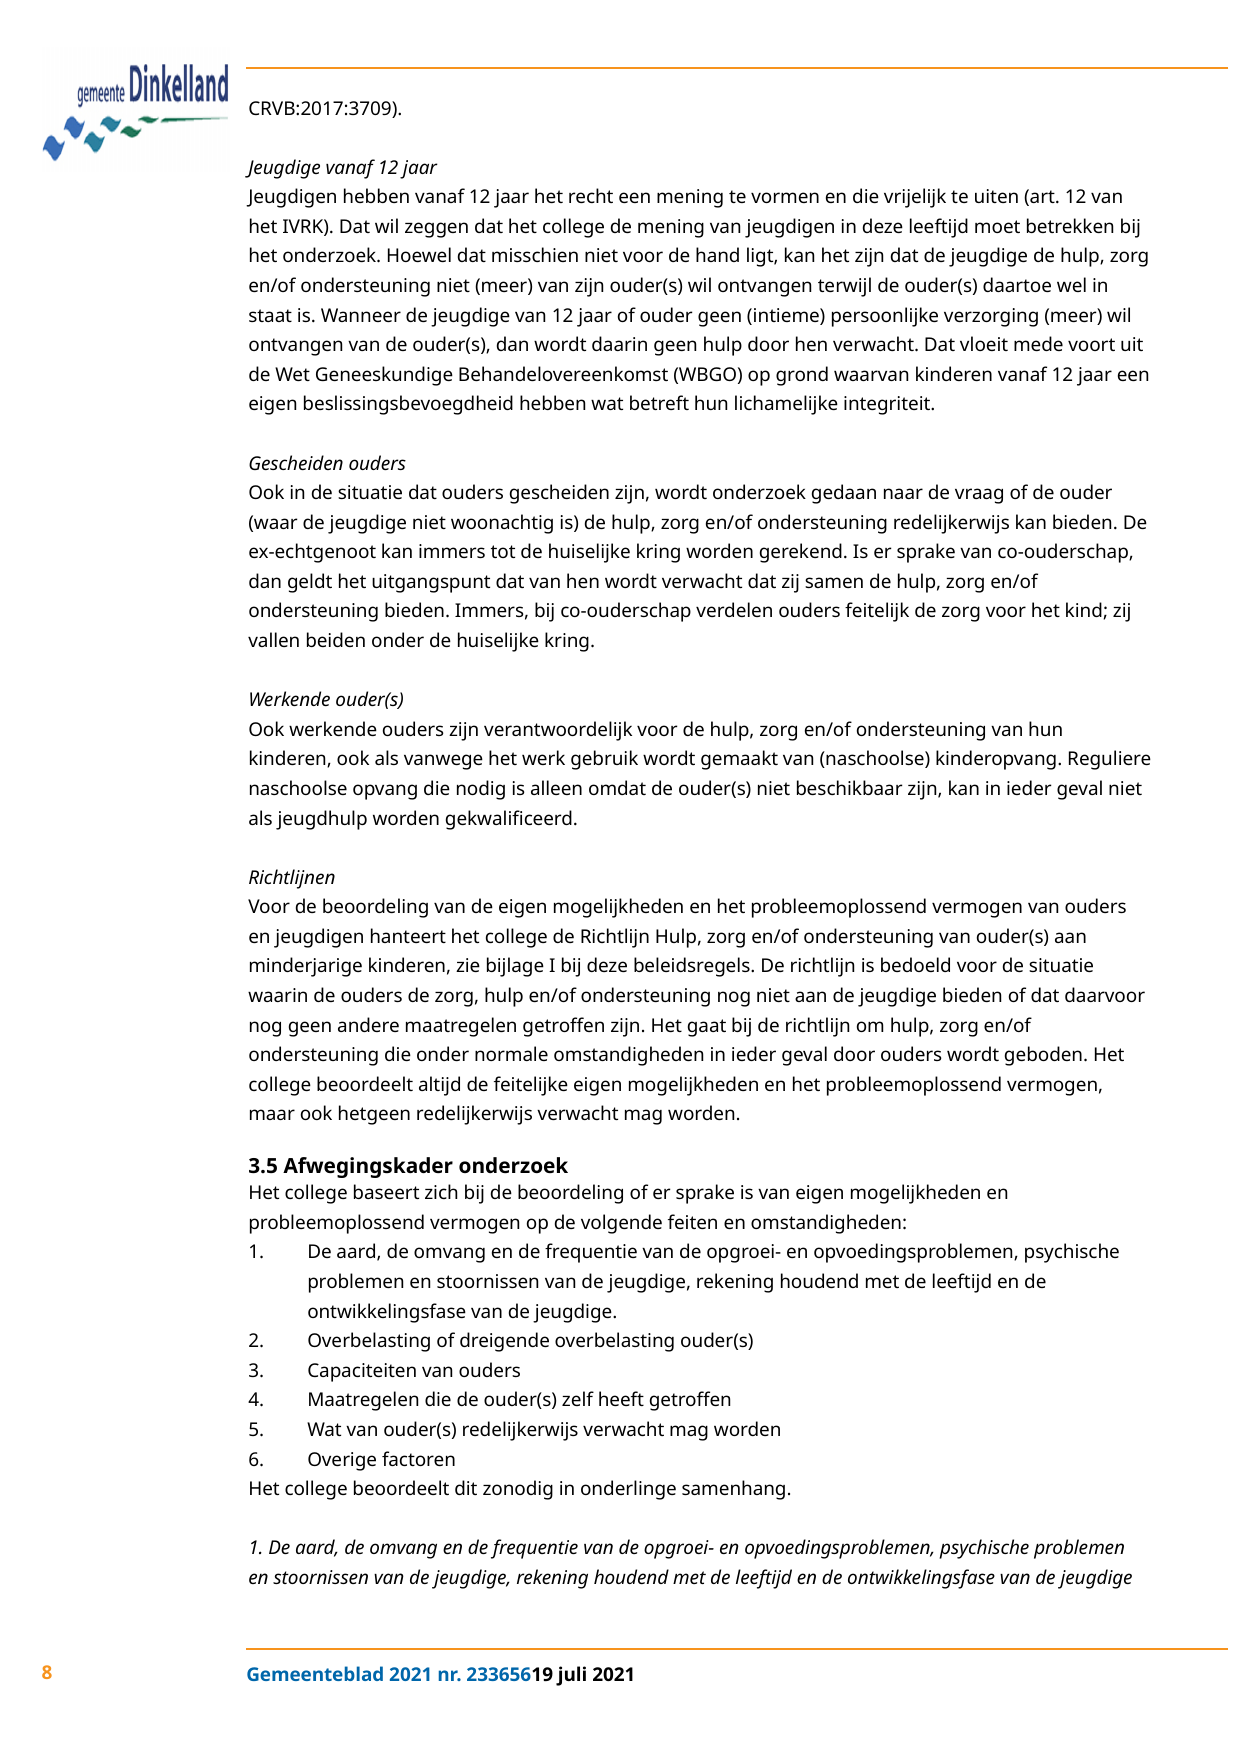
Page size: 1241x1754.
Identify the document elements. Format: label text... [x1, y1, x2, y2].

list Capaciteiten van ouders [248, 1357, 1152, 1383]
text Jeugdigen hebben vanaf 12 jaar het recht een mening te vormen en die vrijelijk te uiten (art. 12 van het IVRK). Dat wil zeggen dat het college de mening van jeugdigen in deze leeftijd moet betrekken bij het onderzoek. Hoewel dat misschien niet voor de hand ligt, kan het zijn dat de jeugdige de hulp, zorg en/of ondersteuning niet (meer) van zijn ouder(s) wil ontvangen terwijl de ouder(s) daartoe wel in staat is. Wanneer de jeugdige van 12 jaar of ouder geen (intieme) persoonlijke verzorging (meer) wil ontvangen van de ouder(s), dan wordt daarin geen hulp door hen verwacht. Dat vloeit mede voort uit de Wet Geneeskundige Behandelovereenkomst (WBGO) op grond waarvan kinderen vanaf 12 jaar een eigen beslissingsbevoegdheid hebben wat betreft hun lichamelijke integriteit. [248, 183, 1152, 416]
text CRVB:2017:3709). [248, 95, 1152, 121]
list Maatregelen die de ouder(s) zelf heeft getroffen [248, 1387, 1152, 1412]
text Richtlijnen [248, 864, 1152, 890]
list De aard, de omvang en de frequentie van de opgroei- en opvoedingsproblemen, psychische problemen en stoornissen van de jeugdige, rekening houdend met de leeftijd en de ontwikkelingsfase van de jeugdige. [248, 1239, 1152, 1323]
text 1. De aard, de omvang en de frequentie van de opgroei- en opvoedingsproblemen, psychische problemen en stoornissen van de jeugdige, rekening houdend met de leeftijd en de ontwikkelingsfase van de jeugdige [248, 1534, 1152, 1590]
list Overbelasting of dreigende overbelasting ouder(s) [248, 1327, 1152, 1353]
text Ook werkende ouders zijn verantwoordelijk voor de hulp, zorg en/of ondersteuning van hun kinderen, ook als vanwege het werk gebruik wordt gemaakt van (naschoolse) kinderopvang. Reguliere naschoolse opvang die nodig is alleen omdat de ouder(s) niet beschikbaar zijn, kan in ieder geval niet als jeugdhulp worden gekwalificeerd. [248, 716, 1152, 831]
text Het college beoordeelt dit zonodig in onderlinge samenhang. [248, 1475, 1152, 1501]
text Werkende ouder(s) [248, 686, 1152, 712]
text Ook in de situatie dat ouders gescheiden zijn, wordt onderzoek gedaan naar de vraag of de ouder (waar de jeugdige niet woonachtig is) de hulp, zorg en/of ondersteuning redelijkerwijs kan bieden. De ex-echtgenoot kan immers tot de huiselijke kring worden gerekend. Is er sprake van co-ouderschap, dan geldt het uitgangspunt dat van hen wordt verwacht dat zij samen de hulp, zorg en/of ondersteuning bieden. Immers, bij co-ouderschap verdelen ouders feitelijk de zorg voor het kind; zij vallen beiden onder de huiselijke kring. [248, 479, 1152, 653]
text Gescheiden ouders [248, 450, 1152, 476]
text Het college baseert zich bij de beoordeling of er sprake is van eigen mogelijkheden en probleemoplossend vermogen op de volgende feiten en omstandigheden: [248, 1179, 1152, 1235]
text Jeugdige vanaf 12 jaar [248, 154, 1152, 180]
picture [41, 47, 231, 172]
list Overige factoren [248, 1446, 1152, 1471]
list Wat van ouder(s) redelijkerwijs verwacht mag worden [248, 1416, 1152, 1442]
text 3.5 Afwegingskader onderzoek [248, 1151, 1152, 1179]
text Voor de beoordeling van de eigen mogelijkheden en het probleemoplossend vermogen van ouders en jeugdigen hanteert het college de Richtlijn Hulp, zorg en/of ondersteuning van ouder(s) aan minderjarige kinderen, zie bijlage I bij deze beleidsregels. De richtlijn is bedoeld voor de situatie waarin de ouders de zorg, hulp en/of ondersteuning nog niet aan de jeugdige bieden of dat daarvoor nog geen andere maatregelen getroffen zijn. Het gaat bij de richtlijn om hulp, zorg en/of ondersteuning die onder normale omstandigheden in ieder geval door ouders wordt geboden. Het college beoordeelt altijd de feitelijke eigen mogelijkheden en het probleemoplossend vermogen, maar ook hetgeen redelijkerwijs verwacht mag worden. [248, 893, 1152, 1126]
